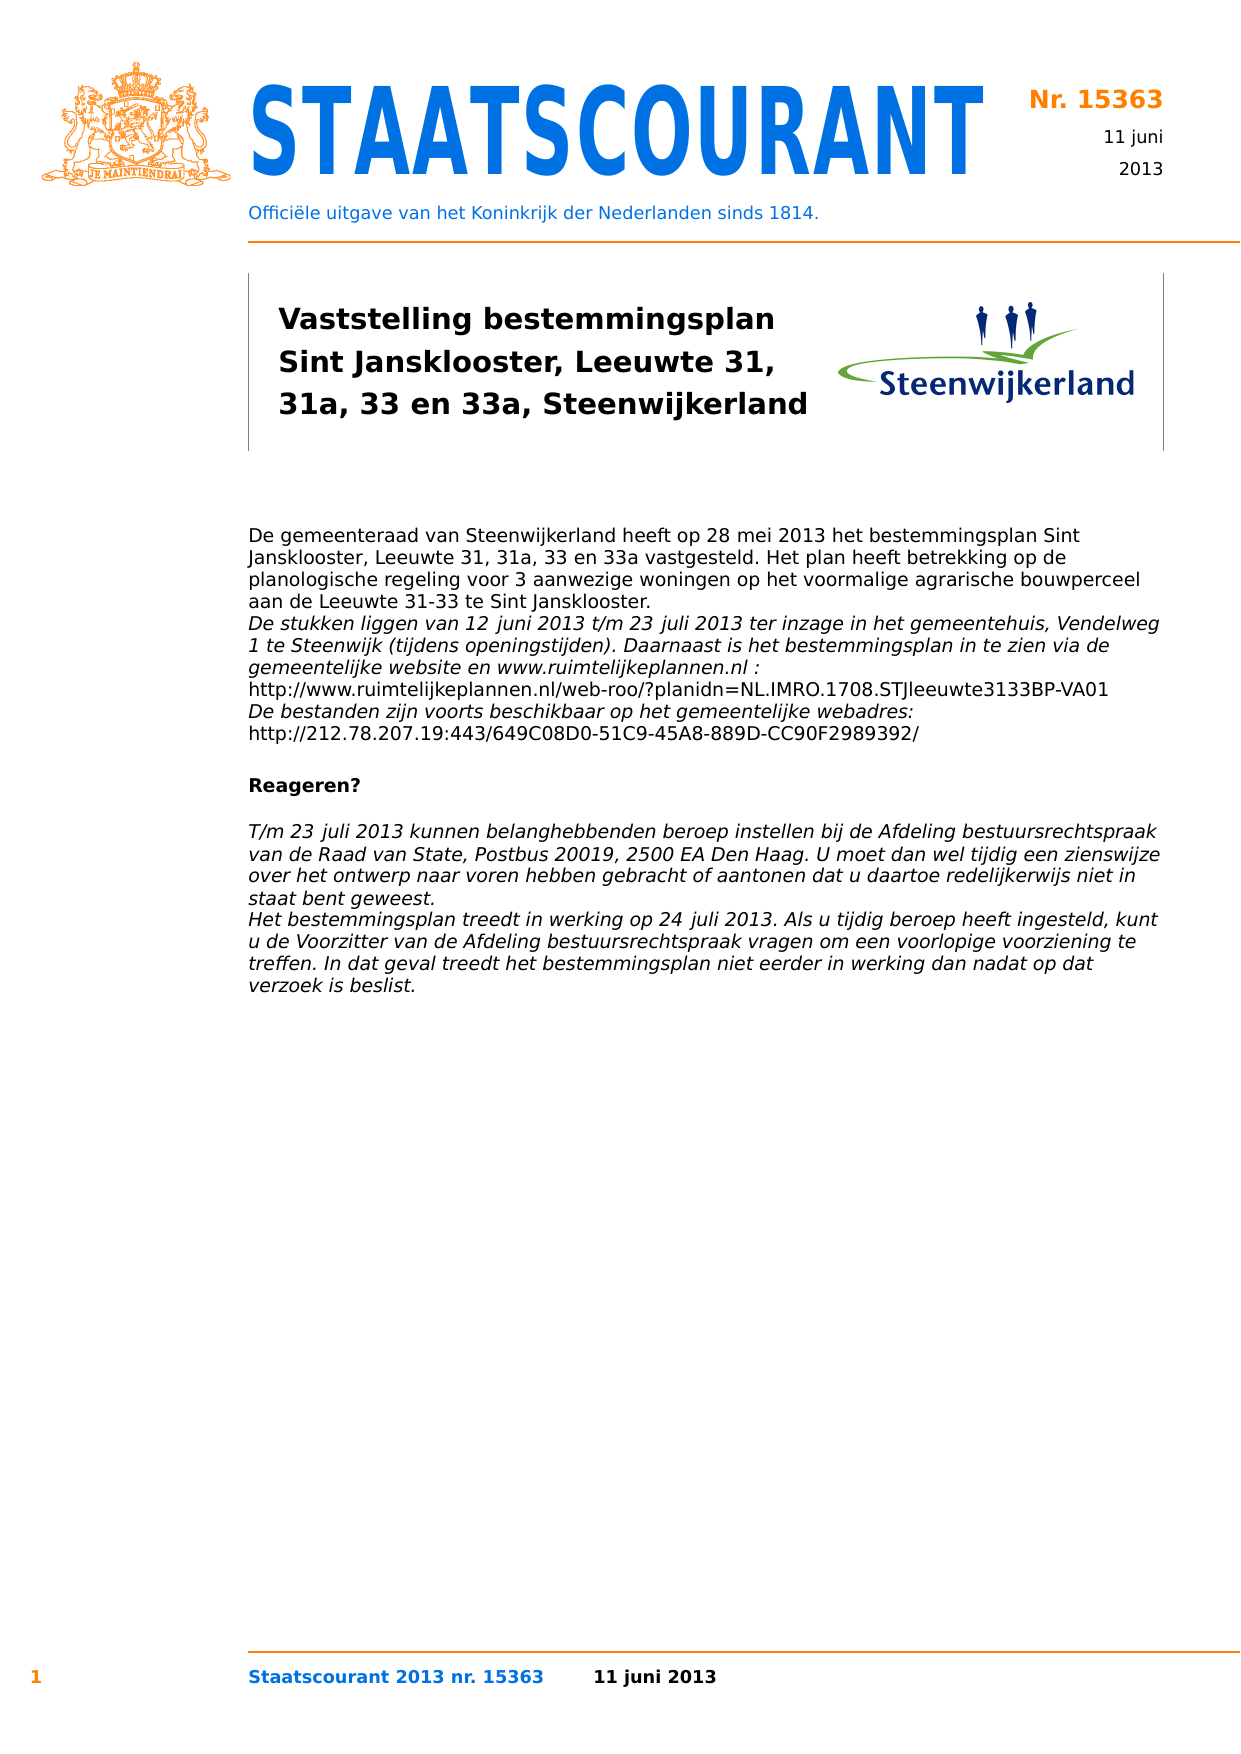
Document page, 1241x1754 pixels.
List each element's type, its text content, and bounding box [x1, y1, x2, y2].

table_header [25, 62, 248, 241]
table_cell Officiële uitgave van het Koninkrijk der Nederlanden sinds 1814. [248, 203, 1240, 241]
text De gemeenteraad van Steenwijkerland heeft op 28 mei 2013 het bestemmingsplan Sint Jansklooster, Leeuwte 31, 31a, 33 en 33a vastgesteld. Het plan heeft betrekking op de planologische regeling voor 3 aanwezige woningen op het voormalige agrarische bouwperceel aan de Leeuwte 31-33 te Sint Jansklooster. [248, 525, 1163, 613]
table_header STAATSCOURANT [248, 62, 998, 203]
text http://www.ruimtelijkeplannen.nl/web-roo/?planidn=NL.IMRO.1708.STJleeuwte3133BP-VA01 [248, 678, 1163, 701]
text Het bestemmingsplan treedt in werking op 24 juli 2013. Als u tijdig beroep heeft ingesteld, kunt u de Voorzitter van de Afdeling bestuursrechtspraak vragen om een voorlopige voorziening te treffen. In dat geval treedt het bestemmingsplan niet eerder in werking dan nadat op dat verzoek is beslist. [248, 909, 1163, 997]
table_header Nr. 15363 [998, 62, 1240, 121]
text De bestanden zijn voorts beschikbaar op het gemeentelijke webadres: [248, 701, 1163, 722]
subtitle Vaststelling bestemmingsplan Sint Jansklooster, Leeuwte 31, 31a, 33 en 33a, Steenwijkerland [249, 273, 1163, 451]
picture [838, 302, 1134, 403]
subtitle Reageren? [248, 774, 1163, 796]
text http://212.78.207.19:443/649C08D0-51C9-45A8-889D-CC90F2989392/ [248, 722, 1163, 744]
table_cell 2013 [998, 153, 1240, 203]
picture [41, 62, 231, 186]
text T/m 23 juli 2013 kunnen belanghebbenden beroep instellen bij de Afdeling bestuursrechtspraak van de Raad van State, Postbus 20019, 2500 EA Den Haag. U moet dan wel tijdig een zienswijze over het ontwerp naar voren hebben gebracht of aantonen dat u daartoe redelijkerwijs niet in staat bent geweest. [248, 821, 1163, 909]
text De stukken liggen van 12 juni 2013 t/m 23 juli 2013 ter inzage in het gemeentehuis, Vendelweg 1 te Steenwijk (tijdens openingstijden). Daarnaast is het bestemmingsplan in te zien via de gemeentelijke website en www.ruimtelijkeplannen.nl : [248, 613, 1163, 678]
table_cell 11 juni [998, 121, 1240, 153]
